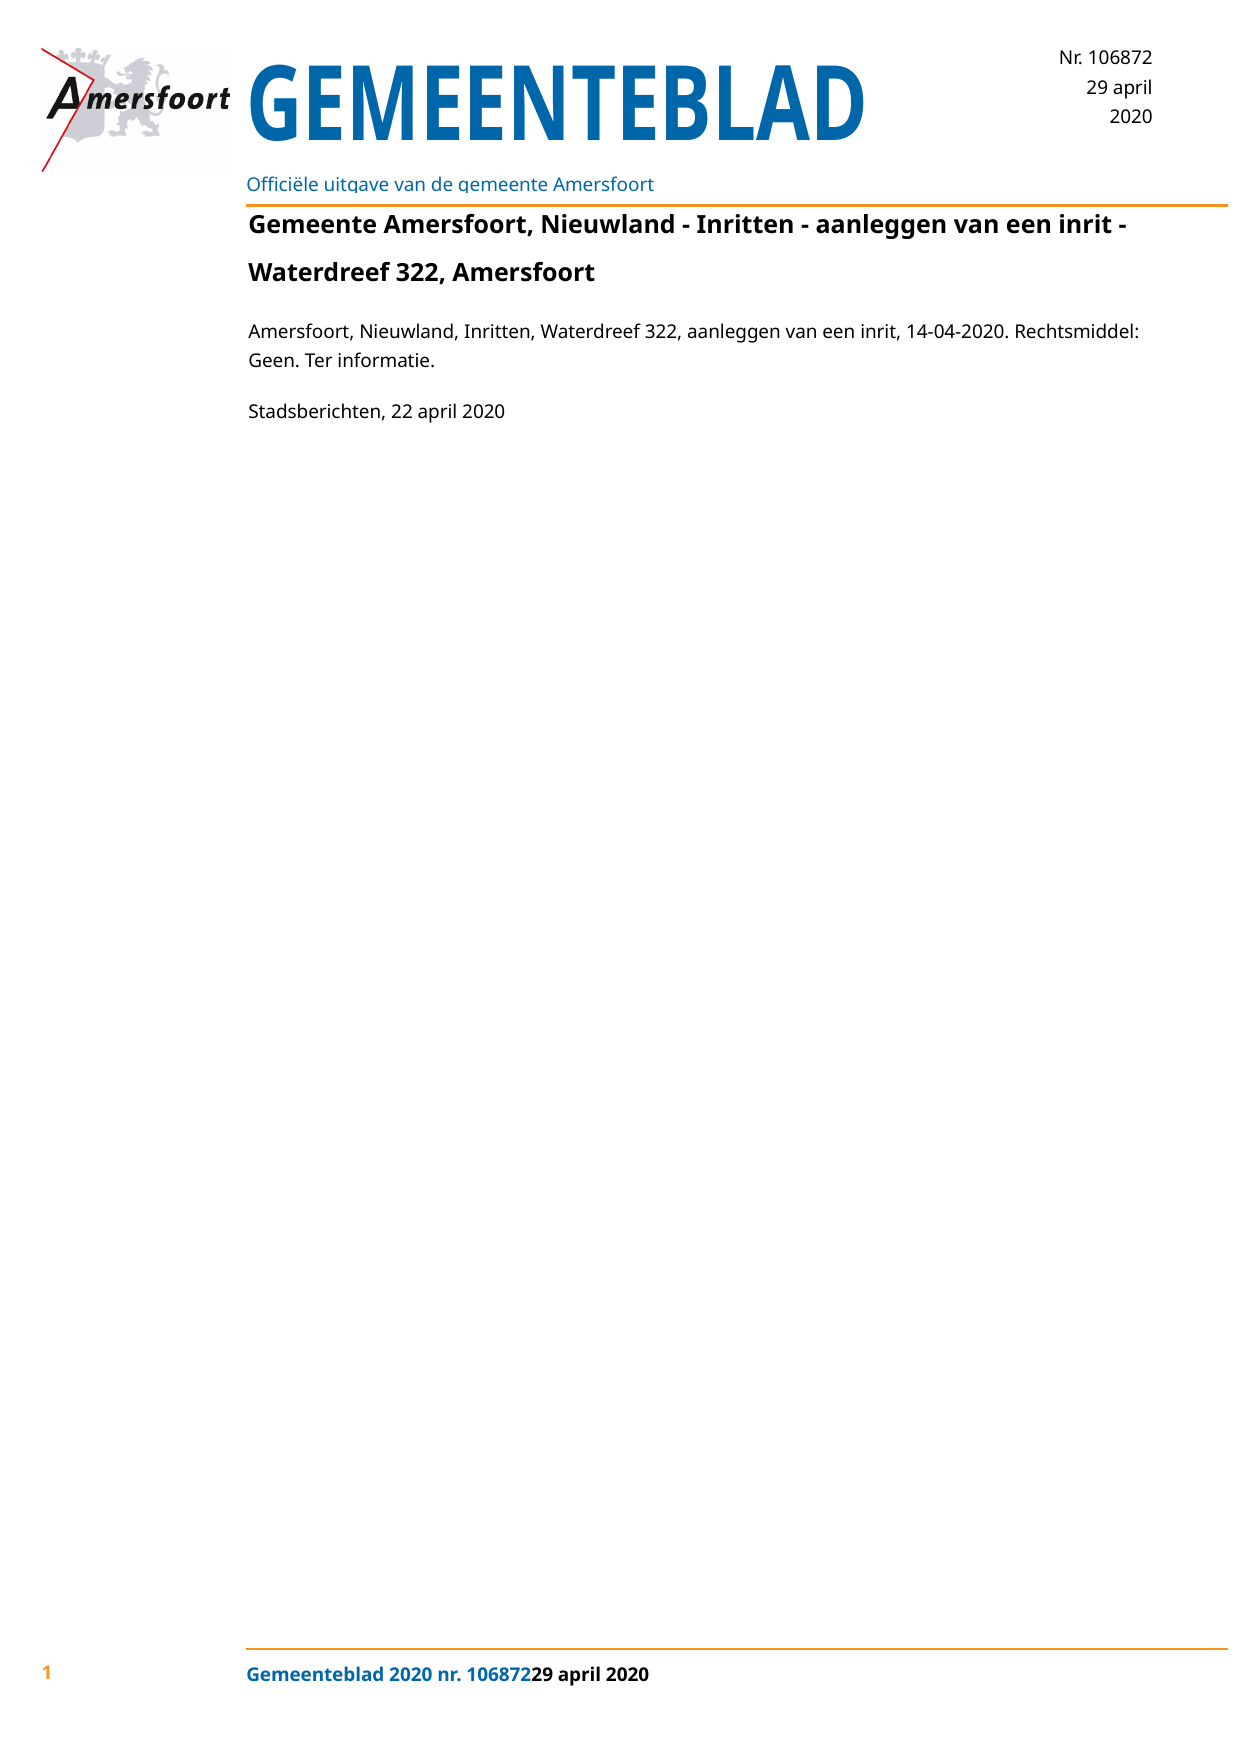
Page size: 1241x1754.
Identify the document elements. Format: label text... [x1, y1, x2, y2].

text Amersfoort, Nieuwland, Inritten, Waterdreef 322, aanleggen van een inrit, 14-04-2020. Rechtsmiddel: Geen. Ter informatie. [248, 318, 1152, 373]
picture [41, 47, 231, 172]
text Stadsberichten, 22 april 2020 [248, 398, 1152, 424]
text Gemeente Amersfoort, Nieuwland - Inritten - aanleggen van een inrit - Waterdreef 322, Amersfoort [248, 207, 1152, 288]
